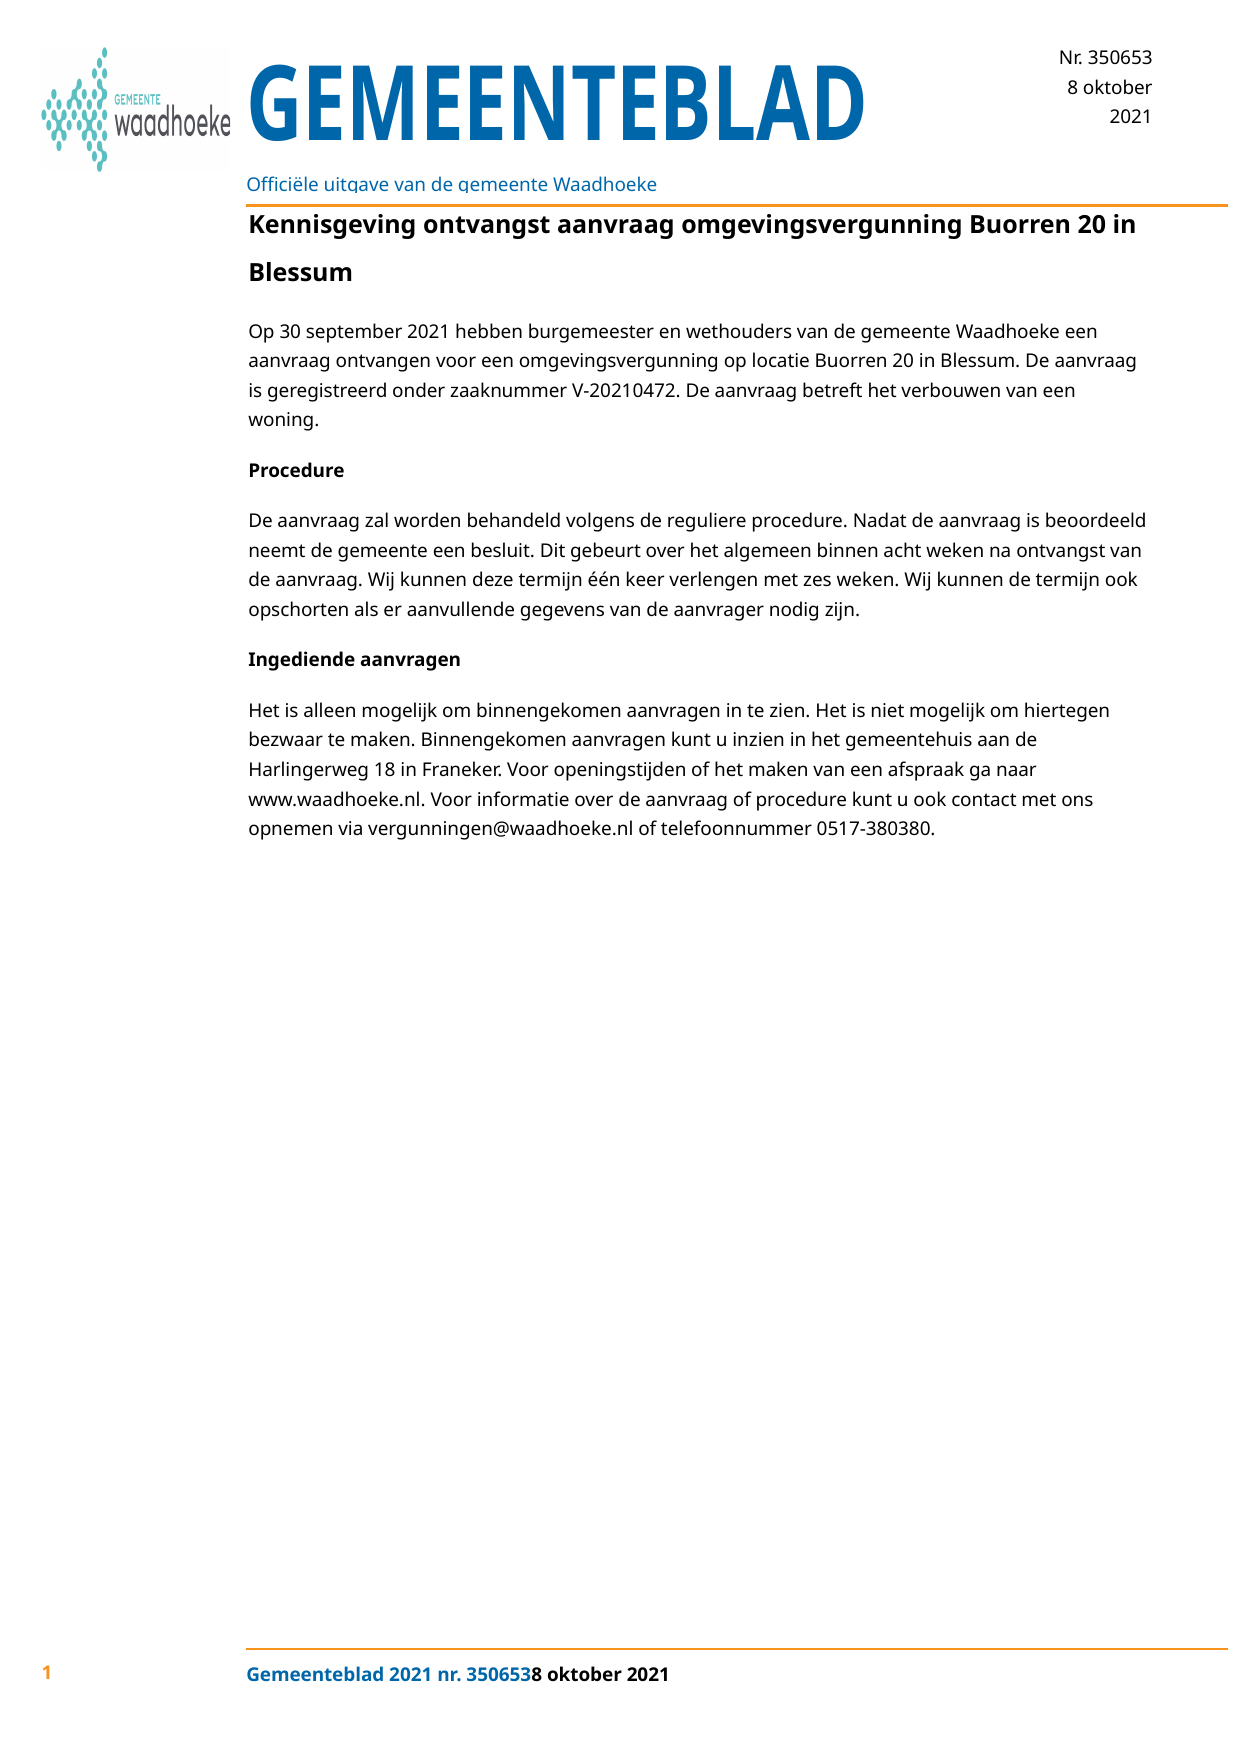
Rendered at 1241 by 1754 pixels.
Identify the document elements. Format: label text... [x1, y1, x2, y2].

text Ingediende aanvragen [248, 647, 1152, 672]
text Op 30 september 2021 hebben burgemeester en wethouders van de gemeente Waadhoeke een aanvraag ontvangen voor een omgevingsvergunning op locatie Buorren 20 in Blessum. De aanvraag is geregistreerd onder zaaknummer V-20210472. De aanvraag betreft het verbouwen van een woning. [248, 318, 1152, 432]
picture [41, 47, 231, 172]
text Kennisgeving ontvangst aanvraag omgevingsvergunning Buorren 20 in Blessum [248, 207, 1152, 288]
text Procedure [248, 457, 1152, 483]
text De aanvraag zal worden behandeld volgens de reguliere procedure. Nadat de aanvraag is beoordeeld neemt de gemeente een besluit. Dit gebeurt over het algemeen binnen acht weken na ontvangst van de aanvraag. Wij kunnen deze termijn één keer verlengen met zes weken. Wij kunnen de termijn ook opschorten als er aanvullende gegevens van de aanvrager nodig zijn. [248, 507, 1152, 622]
text Het is alleen mogelijk om binnengekomen aanvragen in te zien. Het is niet mogelijk om hiertegen bezwaar te maken. Binnengekomen aanvragen kunt u inzien in het gemeentehuis aan de Harlingerweg 18 in Franeker. Voor openingstijden of het maken van een afspraak ga naar www.waadhoeke.nl. Voor informatie over de aanvraag of procedure kunt u ook contact met ons opnemen via vergunningen@waadhoeke.nl of telefoonnummer 0517-380380. [248, 697, 1152, 841]
